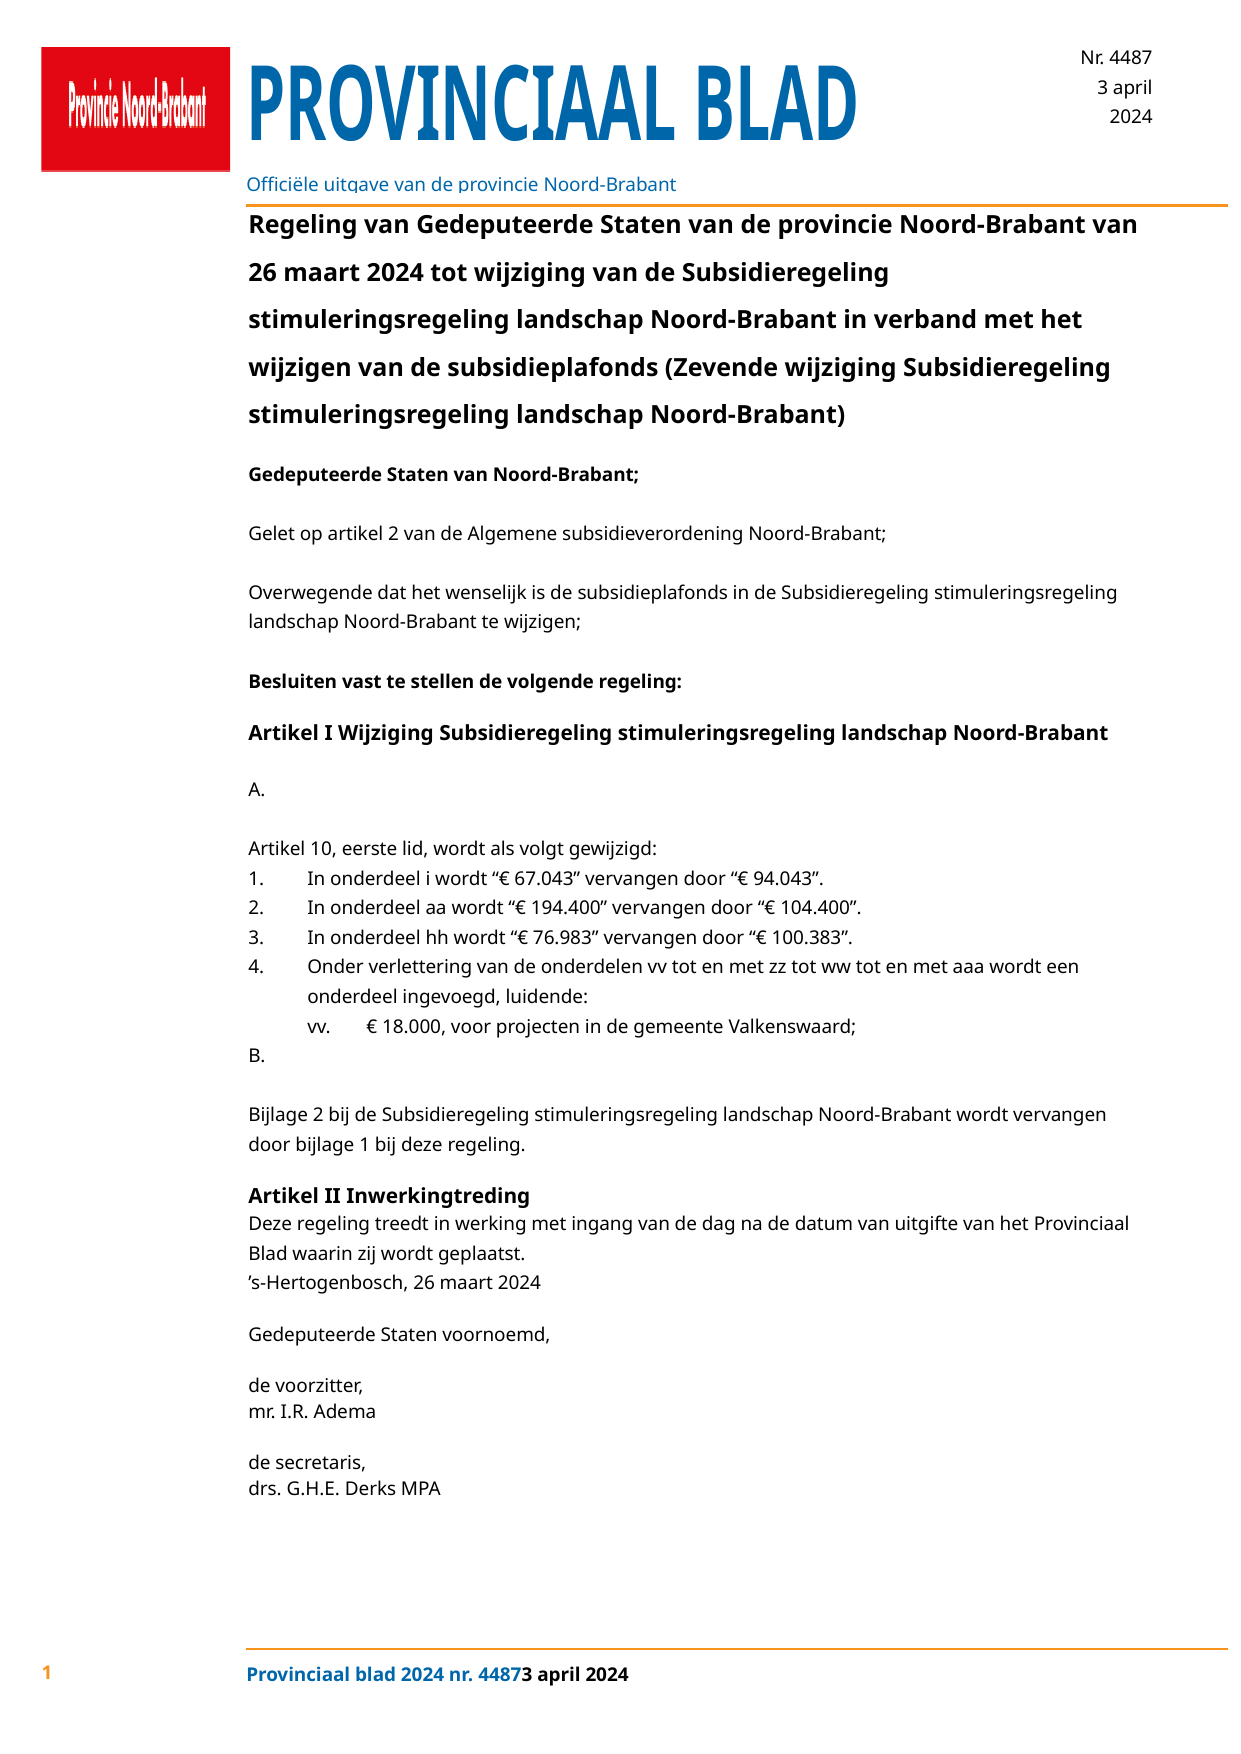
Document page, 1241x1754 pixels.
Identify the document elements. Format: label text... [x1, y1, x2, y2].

text ’s-Hertogenbosch, 26 maart 2024 [248, 1269, 1152, 1295]
text A. [248, 776, 1152, 802]
text de voorzitter, [248, 1372, 1152, 1398]
text Regeling van Gedeputeerde Staten van de provincie Noord-Brabant van 26 maart 2024 tot wijziging van de Subsidieregeling stimuleringsregeling landschap Noord-Brabant in verband met het wijzigen van de subsidieplafonds (Zevende wijziging Subsidieregeling stimuleringsregeling landschap Noord-Brabant) [248, 207, 1152, 431]
text de secretaris, [248, 1449, 1152, 1475]
text Bijlage 2 bij de Subsidieregeling stimuleringsregeling landschap Noord-Brabant wordt vervangen door bijlage 1 bij deze regeling. [248, 1102, 1152, 1157]
text Gedeputeerde Staten voornoemd, [248, 1321, 1152, 1346]
text Deze regeling treedt in werking met ingang van de dag na de datum van uitgifte van het Provinciaal Blad waarin zij wordt geplaatst. [248, 1210, 1152, 1265]
list € 18.000, voor projecten in de gemeente Valkenswaard; [307, 1013, 1152, 1039]
text Artikel 10, eerste lid, wordt als volgt gewijzigd: [248, 835, 1152, 861]
text Artikel I Wijziging Subsidieregeling stimuleringsregeling landschap Noord-Brabant [248, 718, 1152, 747]
text B. [248, 1042, 1152, 1068]
text drs. G.H.E. Derks MPA [248, 1475, 1152, 1501]
text Overwegende dat het wenselijk is de subsidieplafonds in de Subsidieregeling stimuleringsregeling landschap Noord-Brabant te wijzigen; [248, 579, 1152, 634]
list In onderdeel i wordt “€ 67.043” vervangen door “€ 94.043”. [248, 865, 1152, 891]
list Onder verlettering van de onderdelen vv tot en met zz tot ww tot en met aaa wordt een onderdeel ingevoegd, luidende: [248, 954, 1152, 1009]
text Artikel II Inwerkingtreding [248, 1182, 1152, 1210]
list In onderdeel aa wordt “€ 194.400” vervangen door “€ 104.400”. [248, 894, 1152, 920]
text Besluiten vast te stellen de volgende regeling: [248, 668, 1152, 693]
text Gedeputeerde Staten van Noord-Brabant; [248, 461, 1152, 486]
text Gelet op artikel 2 van de Algemene subsidieverordening Noord-Brabant; [248, 520, 1152, 546]
text mr. I.R. Adema [248, 1398, 1152, 1424]
list In onderdeel hh wordt “€ 76.983” vervangen door “€ 100.383”. [248, 924, 1152, 950]
picture [41, 47, 231, 172]
